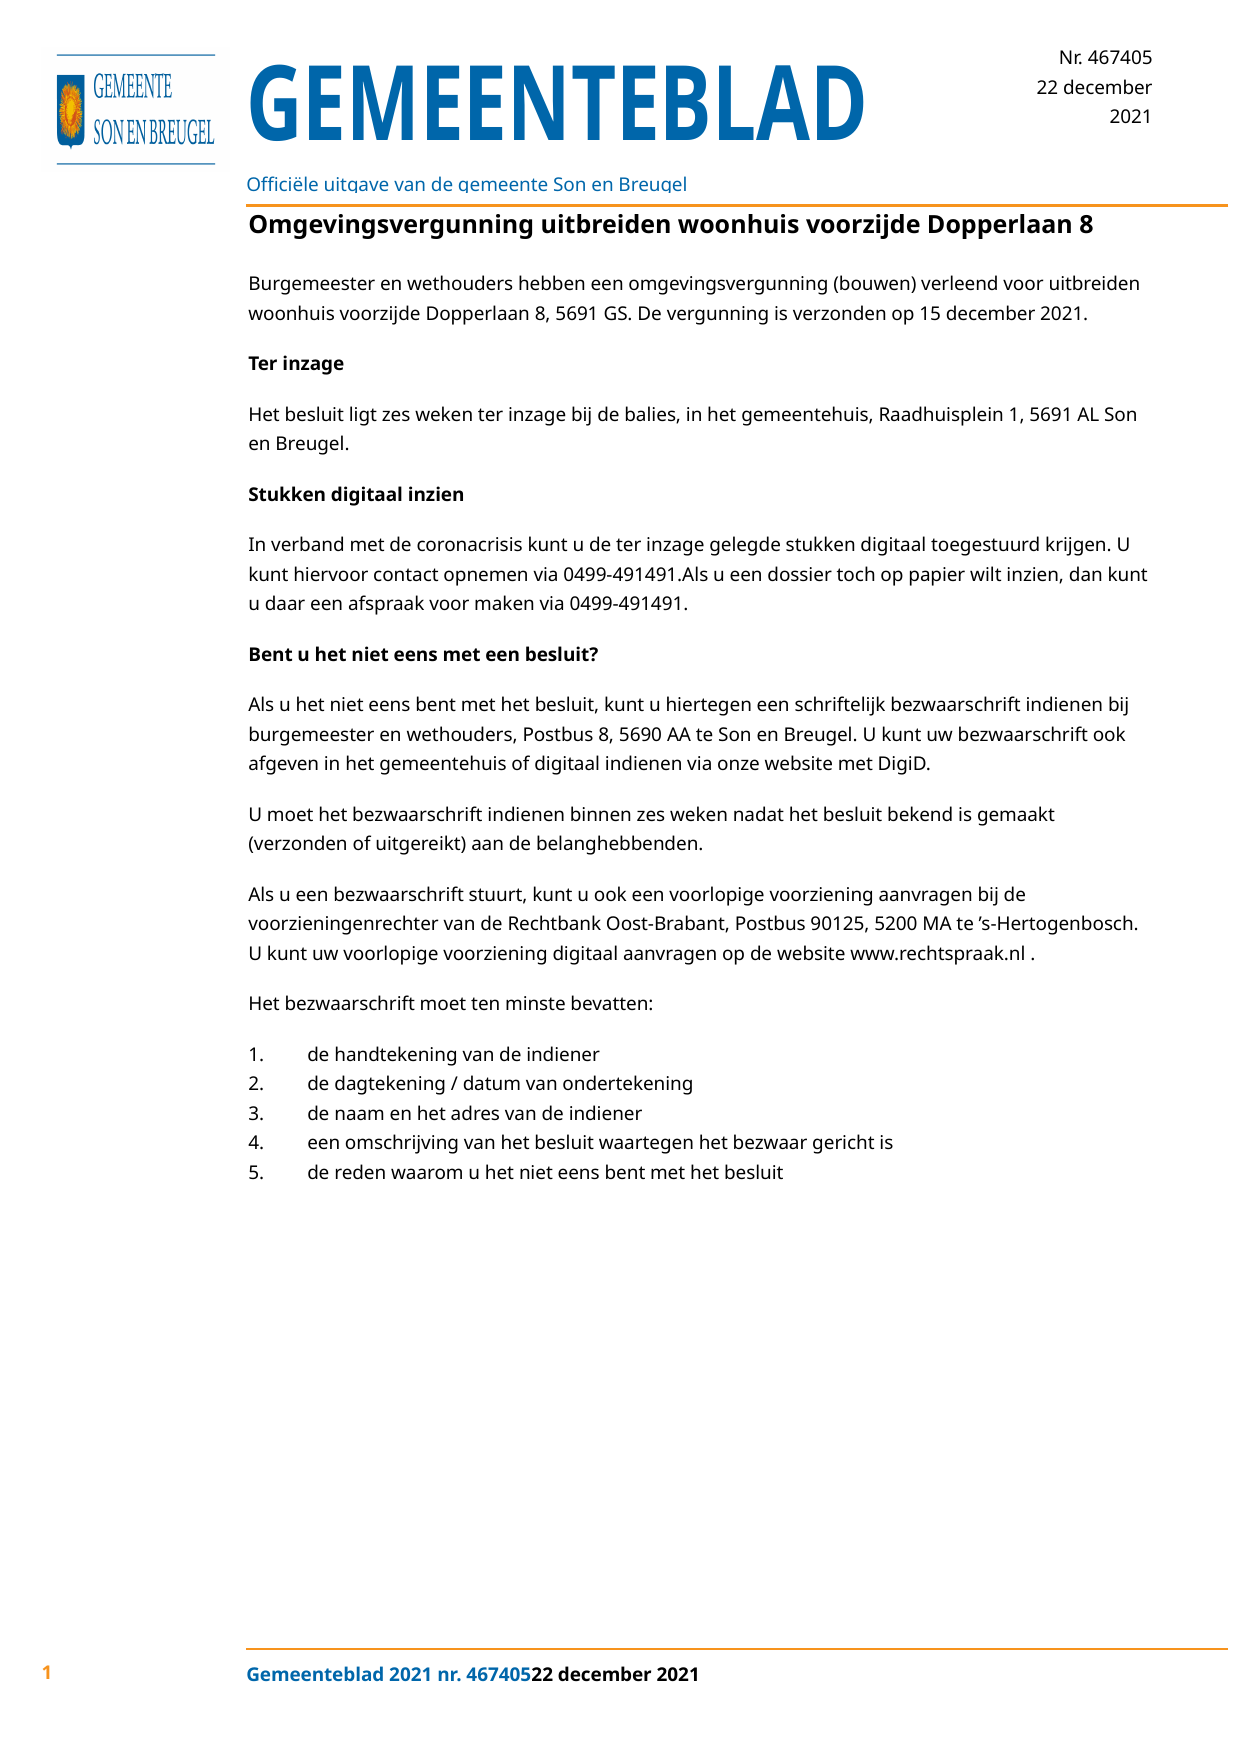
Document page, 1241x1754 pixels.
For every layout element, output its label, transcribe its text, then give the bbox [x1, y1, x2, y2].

text Omgevingsvergunning uitbreiden woonhuis voorzijde Dopperlaan 8 [248, 207, 1152, 241]
picture [41, 47, 231, 172]
text U moet het bezwaarschrift indienen binnen zes weken nadat het besluit bekend is gemaakt (verzonden of uitgereikt) aan de belanghebbenden. [248, 801, 1152, 856]
text Bent u het niet eens met een besluit? [248, 641, 1152, 666]
text Het besluit ligt zes weken ter inzage bij de balies, in het gemeentehuis, Raadhuisplein 1, 5691 AL Son en Breugel. [248, 401, 1152, 456]
list de handtekening van de indiener [248, 1041, 1152, 1066]
list de naam en het adres van de indiener [248, 1100, 1152, 1126]
text Als u een bezwaarschrift stuurt, kunt u ook een voorlopige voorziening aanvragen bij de voorzieningenrechter van de Rechtbank Oost-Brabant, Postbus 90125, 5200 MA te ’s-Hertogenbosch. U kunt uw voorlopige voorziening digitaal aanvragen op de website www.rechtspraak.nl . [248, 881, 1152, 966]
text Ter inzage [248, 350, 1152, 376]
text Als u het niet eens bent met het besluit, kunt u hiertegen een schriftelijk bezwaarschrift indienen bij burgemeester en wethouders, Postbus 8, 5690 AA te Son en Breugel. U kunt uw bezwaarschrift ook afgeven in het gemeentehuis of digitaal indienen via onze website met DigiD. [248, 691, 1152, 776]
list de reden waarom u het niet eens bent met het besluit [248, 1159, 1152, 1185]
list een omschrijving van het besluit waartegen het bezwaar gericht is [248, 1129, 1152, 1155]
text Stukken digitaal inzien [248, 481, 1152, 506]
list de dagtekening / datum van ondertekening [248, 1070, 1152, 1096]
text Het bezwaarschrift moet ten minste bevatten: [248, 990, 1152, 1016]
text In verband met de coronacrisis kunt u de ter inzage gelegde stukken digitaal toegestuurd krijgen. U kunt hiervoor contact opnemen via 0499-491491.Als u een dossier toch op papier wilt inzien, dan kunt u daar een afspraak voor maken via 0499-491491. [248, 531, 1152, 616]
text Burgemeester en wethouders hebben een omgevingsvergunning (bouwen) verleend voor uitbreiden woonhuis voorzijde Dopperlaan 8, 5691 GS. De vergunning is verzonden op 15 december 2021. [248, 270, 1152, 326]
